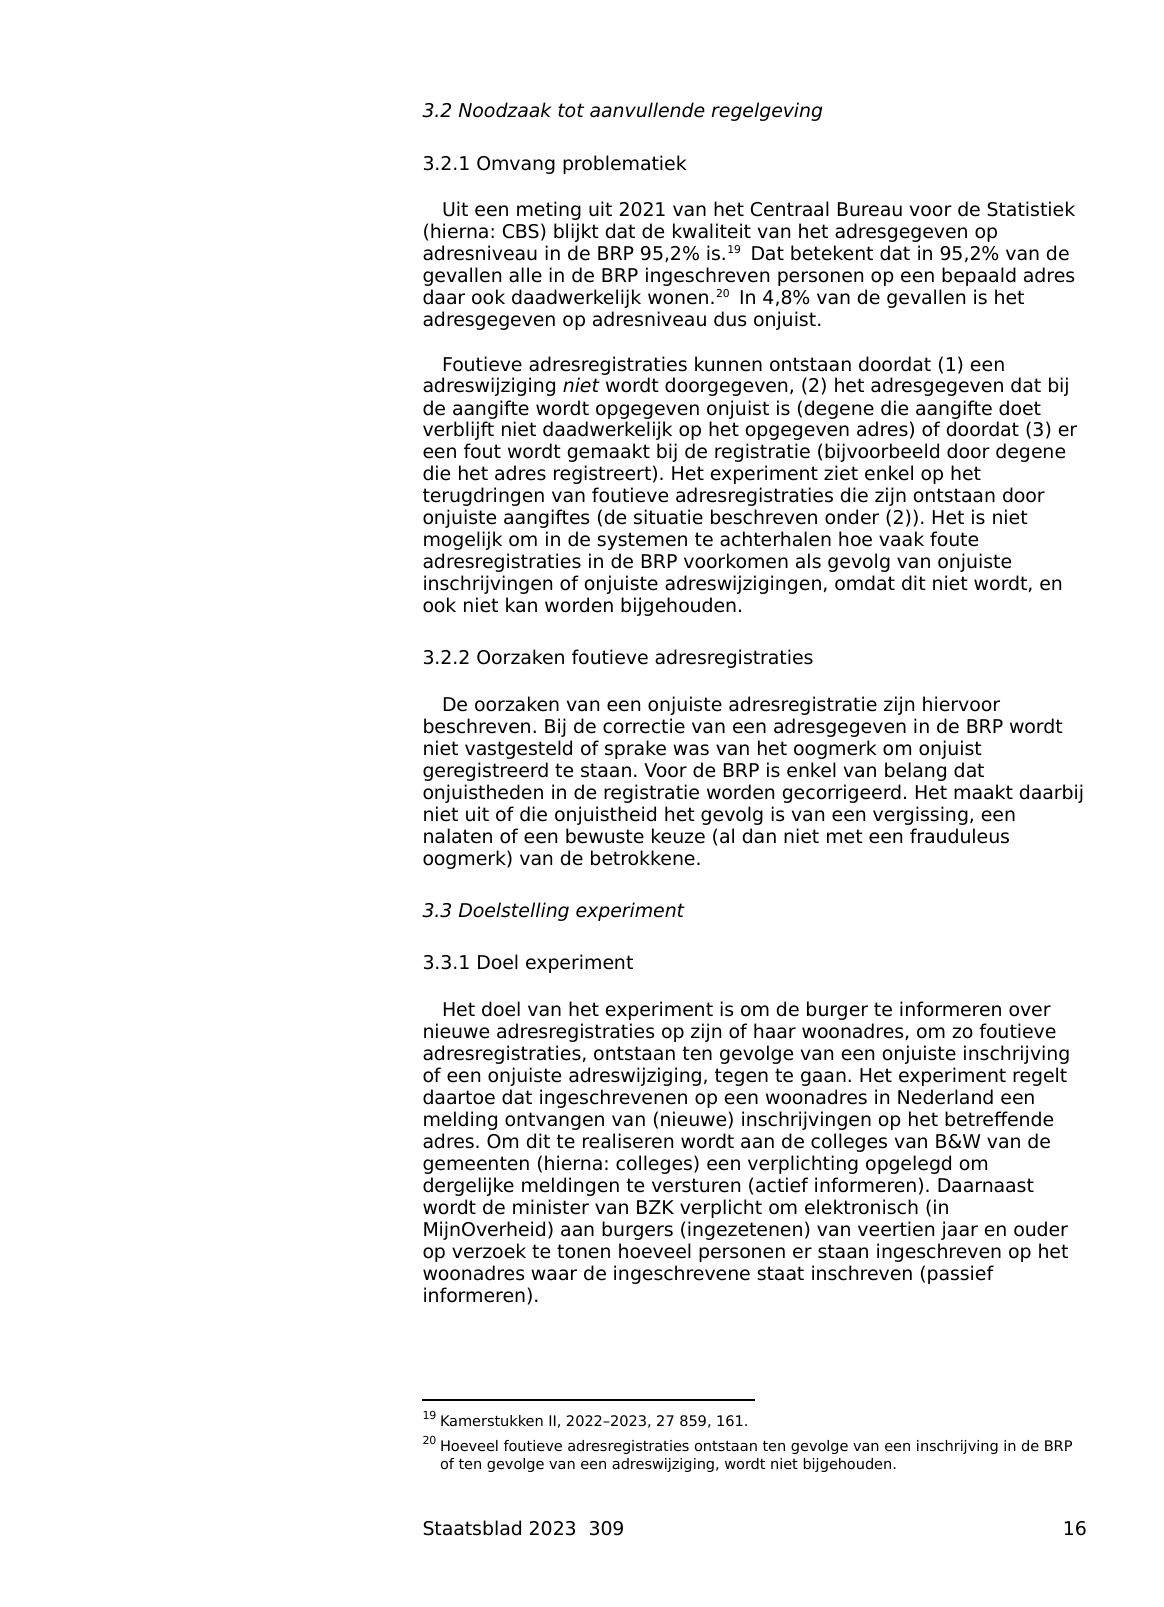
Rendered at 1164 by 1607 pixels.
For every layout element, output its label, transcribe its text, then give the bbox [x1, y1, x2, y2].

text Uit een meting uit 2021 van het Centraal Bureau voor de Statistiek (hierna: CBS) blijkt dat de kwaliteit van het adresgegeven op adresniveau in de BRP 95,2% is. Dat betekent dat in 95,2% van de gevallen alle in de BRP ingeschreven personen op een bepaald adres daar ook daadwerkelijk wonen. In 4,8% van de gevallen is het adresgegeven op adresniveau dus onjuist. [422, 199, 1087, 331]
text Het doel van het experiment is om de burger te informeren over nieuwe adresregistraties op zijn of haar woonadres, om zo foutieve adresregistraties, ontstaan ten gevolge van een onjuiste inschrijving of een onjuiste adreswijziging, tegen te gaan. Het experiment regelt daartoe dat ingeschrevenen op een woonadres in Nederland een melding ontvangen van (nieuwe) inschrijvingen op het betreffende adres. Om dit te realiseren wordt aan de colleges van B&W van de gemeenten (hierna: colleges) een verplichting opgelegd om dergelijke meldingen te versturen (actief informeren). Daarnaast wordt de minister van BZK verplicht om elektronisch (in MijnOverheid) aan burgers (ingezetenen) van veertien jaar en ouder op verzoek te tonen hoeveel personen er staan ingeschreven op het woonadres waar de ingeschrevene staat inschreven (passief informeren). [422, 999, 1087, 1307]
subtitle 3.3 Doelstelling experiment [422, 900, 1087, 922]
text Foutieve adresregistraties kunnen ontstaan doordat (1) een adreswijziging niet wordt doorgegeven, (2) het adresgegeven dat bij de aangifte wordt opgegeven onjuist is (degene die aangifte doet verblijft niet daadwerkelijk op het opgegeven adres) of doordat (3) er een fout wordt gemaakt bij de registratie (bijvoorbeeld door degene die het adres registreert). Het experiment ziet enkel op het terugdringen van foutieve adresregistraties die zijn ontstaan door onjuiste aangiftes (de situatie beschreven onder (2)). Het is niet mogelijk om in de systemen te achterhalen hoe vaak foute adresregistraties in de BRP voorkomen als gevolg van onjuiste inschrijvingen of onjuiste adreswijzigingen, omdat dit niet wordt, en ook niet kan worden bijgehouden. [422, 353, 1087, 617]
text Hoeveel foutieve adresregistraties ontstaan ten gevolge van een inschrijving in de BRP of ten gevolge van een adreswijziging, wordt niet bijgehouden. [422, 1434, 1087, 1473]
text De oorzaken van een onjuiste adresregistratie zijn hiervoor beschreven. Bij de correctie van een adresgegeven in de BRP wordt niet vastgesteld of sprake was van het oogmerk om onjuist geregistreerd te staan. Voor de BRP is enkel van belang dat onjuistheden in de registratie worden gecorrigeerd. Het maakt daarbij niet uit of die onjuistheid het gevolg is van een vergissing, een nalaten of een bewuste keuze (al dan niet met een frauduleus oogmerk) van de betrokkene. [422, 694, 1087, 870]
subtitle 3.2 Noodzaak tot aanvullende regelgeving [422, 100, 1087, 122]
text Kamerstukken II, 2022–2023, 27 859, 161. [422, 1409, 1087, 1431]
subtitle 3.3.1 Doel experiment [422, 952, 1087, 974]
subtitle 3.2.2 Oorzaken foutieve adresregistraties [422, 647, 1087, 669]
subtitle 3.2.1 Omvang problematiek [422, 152, 1087, 174]
